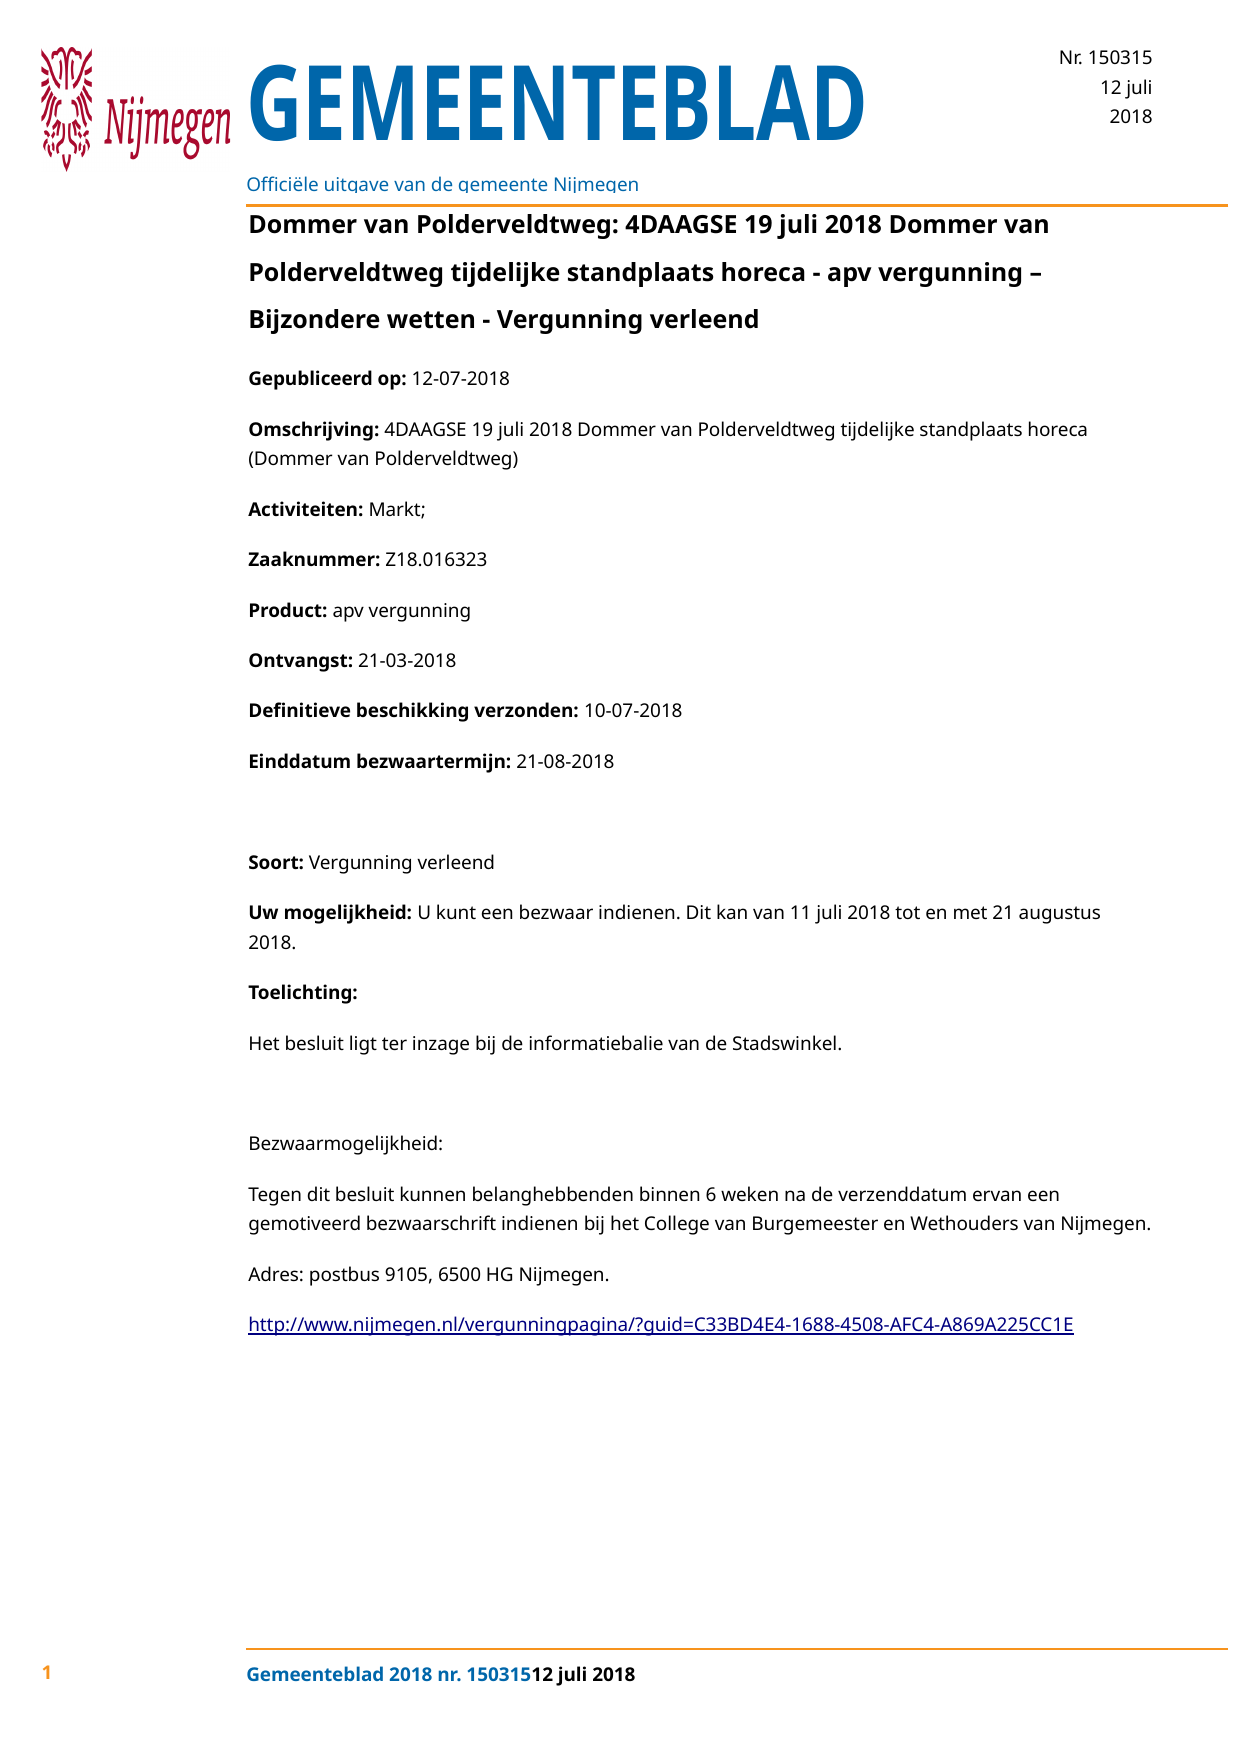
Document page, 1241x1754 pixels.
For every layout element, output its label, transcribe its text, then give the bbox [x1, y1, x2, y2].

text Ontvangst: 21-03-2018 [248, 647, 1152, 673]
text Dommer van Polderveldtweg: 4DAAGSE 19 juli 2018 Dommer van Polderveldtweg tijdelijke standplaats horeca - apv vergunning – Bijzondere wetten - Vergunning verleend [248, 207, 1152, 336]
text Definitieve beschikking verzonden: 10-07-2018 [248, 698, 1152, 723]
text http://www.nijmegen.nl/vergunningpagina/?guid=C33BD4E4-1688-4508-AFC4-A869A225CC1E [248, 1311, 1152, 1337]
text Het besluit ligt ter inzage bij de informatiebalie van de Stadswinkel. [248, 1030, 1152, 1055]
text Adres: postbus 9105, 6500 HG Nijmegen. [248, 1261, 1152, 1287]
text Omschrijving: 4DAAGSE 19 juli 2018 Dommer van Polderveldtweg tijdelijke standplaats horeca (Dommer van Polderveldtweg) [248, 416, 1152, 471]
text Gepubliceerd op: 12-07-2018 [248, 366, 1152, 391]
text Einddatum bezwaartermijn: 21-08-2018 [248, 748, 1152, 774]
text Activiteiten: Markt; [248, 496, 1152, 522]
text Bezwaarmogelijkheid: [248, 1131, 1152, 1156]
picture [41, 47, 231, 172]
text Zaaknummer: Z18.016323 [248, 546, 1152, 572]
text Soort: Vergunning verleend [248, 849, 1152, 874]
text Toelichting: [248, 979, 1152, 1005]
text Product: apv vergunning [248, 597, 1152, 622]
text Tegen dit besluit kunnen belanghebbenden binnen 6 weken na de verzenddatum ervan een gemotiveerd bezwaarschrift indienen bij het College van Burgemeester en Wethouders van Nijmegen. [248, 1181, 1152, 1236]
text Uw mogelijkheid: U kunt een bezwaar indienen. Dit kan van 11 juli 2018 tot en met 21 augustus 2018. [248, 899, 1152, 954]
